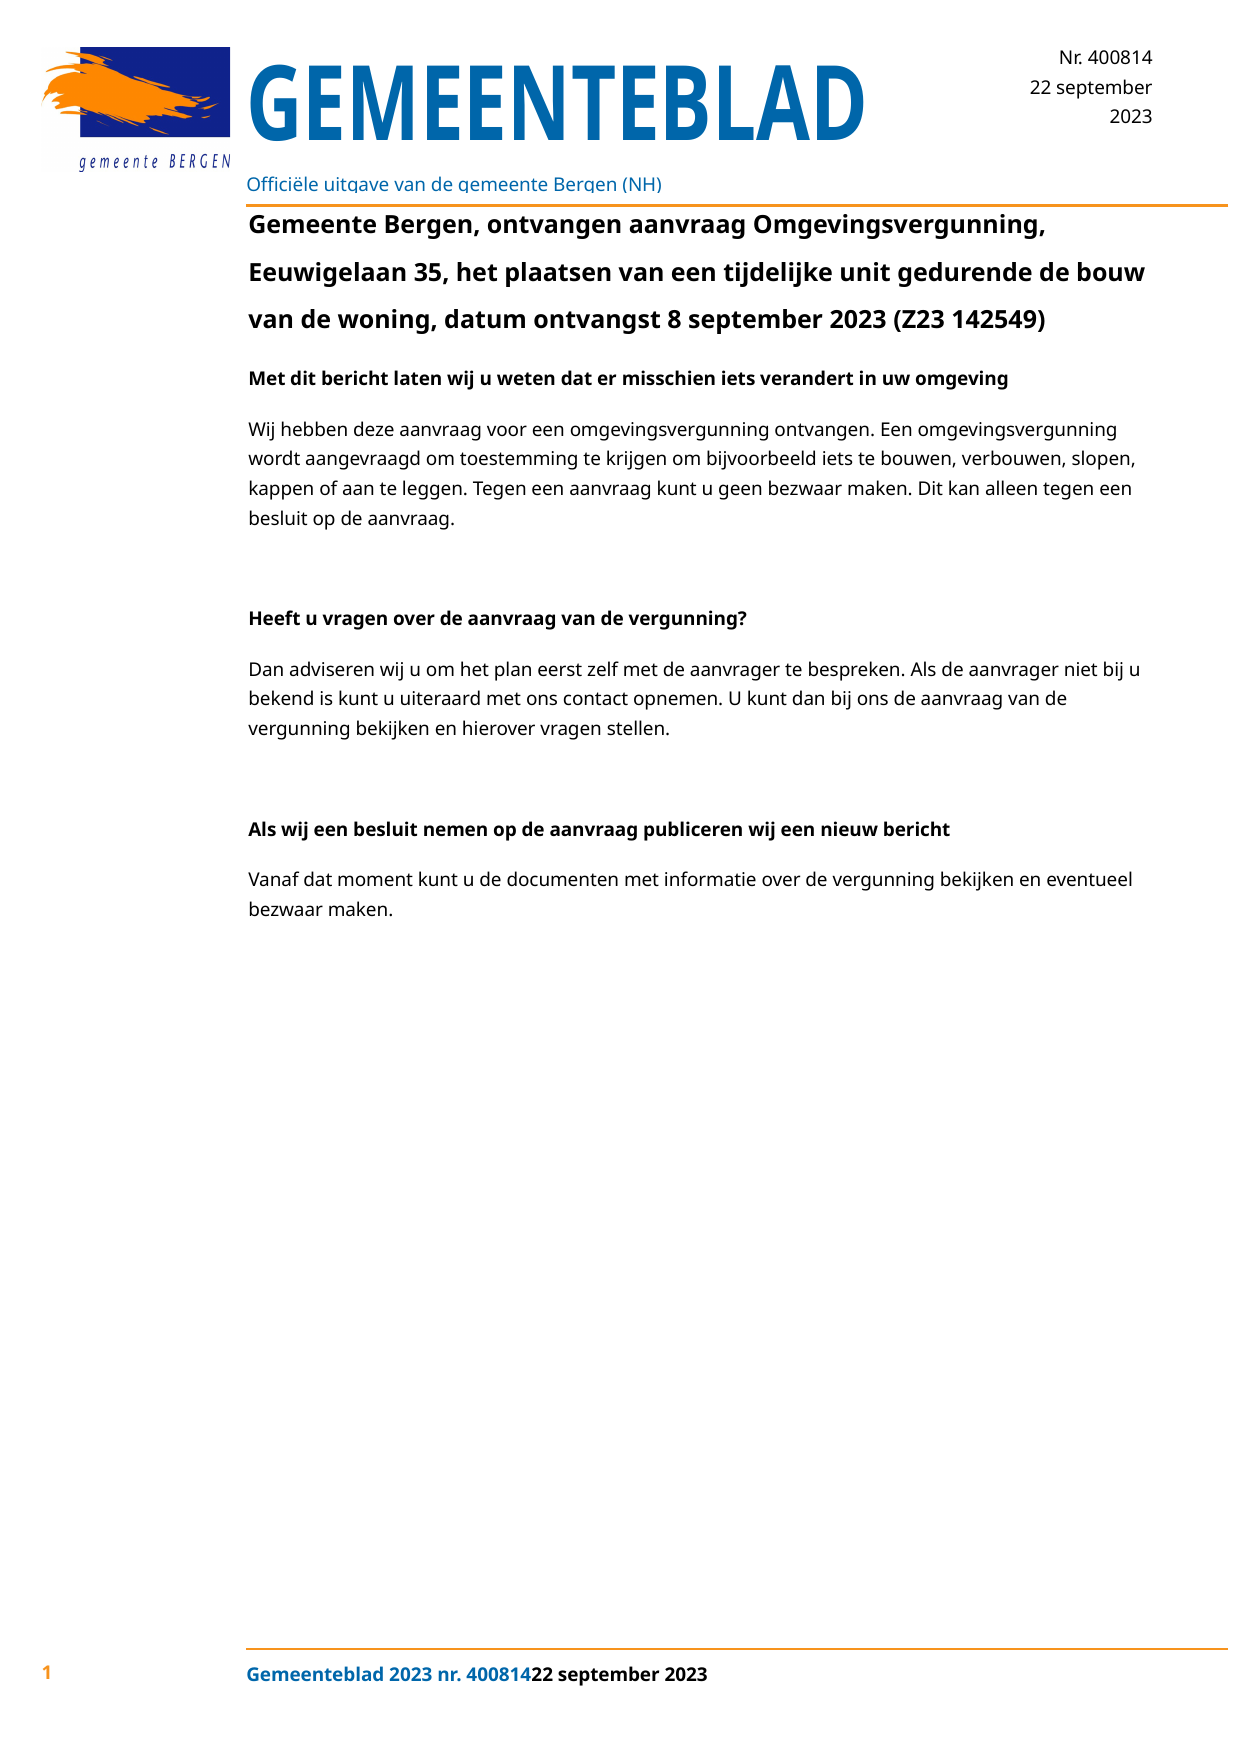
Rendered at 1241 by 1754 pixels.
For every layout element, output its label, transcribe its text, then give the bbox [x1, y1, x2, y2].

text Wij hebben deze aanvraag voor een omgevingsvergunning ontvangen. Een omgevingsvergunning wordt aangevraagd om toestemming te krijgen om bijvoorbeeld iets te bouwen, verbouwen, slopen, kappen of aan te leggen. Tegen een aanvraag kunt u geen bezwaar maken. Dit kan alleen tegen een besluit op de aanvraag. [248, 416, 1152, 530]
picture [41, 47, 231, 172]
text Vanaf dat moment kunt u de documenten met informatie over de vergunning bekijken en eventueel bezwaar maken. [248, 866, 1152, 922]
text Met dit bericht laten wij u weten dat er misschien iets verandert in uw omgeving [248, 366, 1152, 391]
text Gemeente Bergen, ontvangen aanvraag Omgevingsvergunning, Eeuwigelaan 35, het plaatsen van een tijdelijke unit gedurende de bouw van de woning, datum ontvangst 8 september 2023 (Z23 142549) [248, 207, 1152, 336]
text Dan adviseren wij u om het plan eerst zelf met de aanvrager te bespreken. Als de aanvrager niet bij u bekend is kunt u uiteraard met ons contact opnemen. U kunt dan bij ons de aanvraag van de vergunning bekijken en hierover vragen stellen. [248, 656, 1152, 741]
text Heeft u vragen over de aanvraag van de vergunning? [248, 606, 1152, 631]
text Als wij een besluit nemen op de aanvraag publiceren wij een nieuw bericht [248, 816, 1152, 842]
